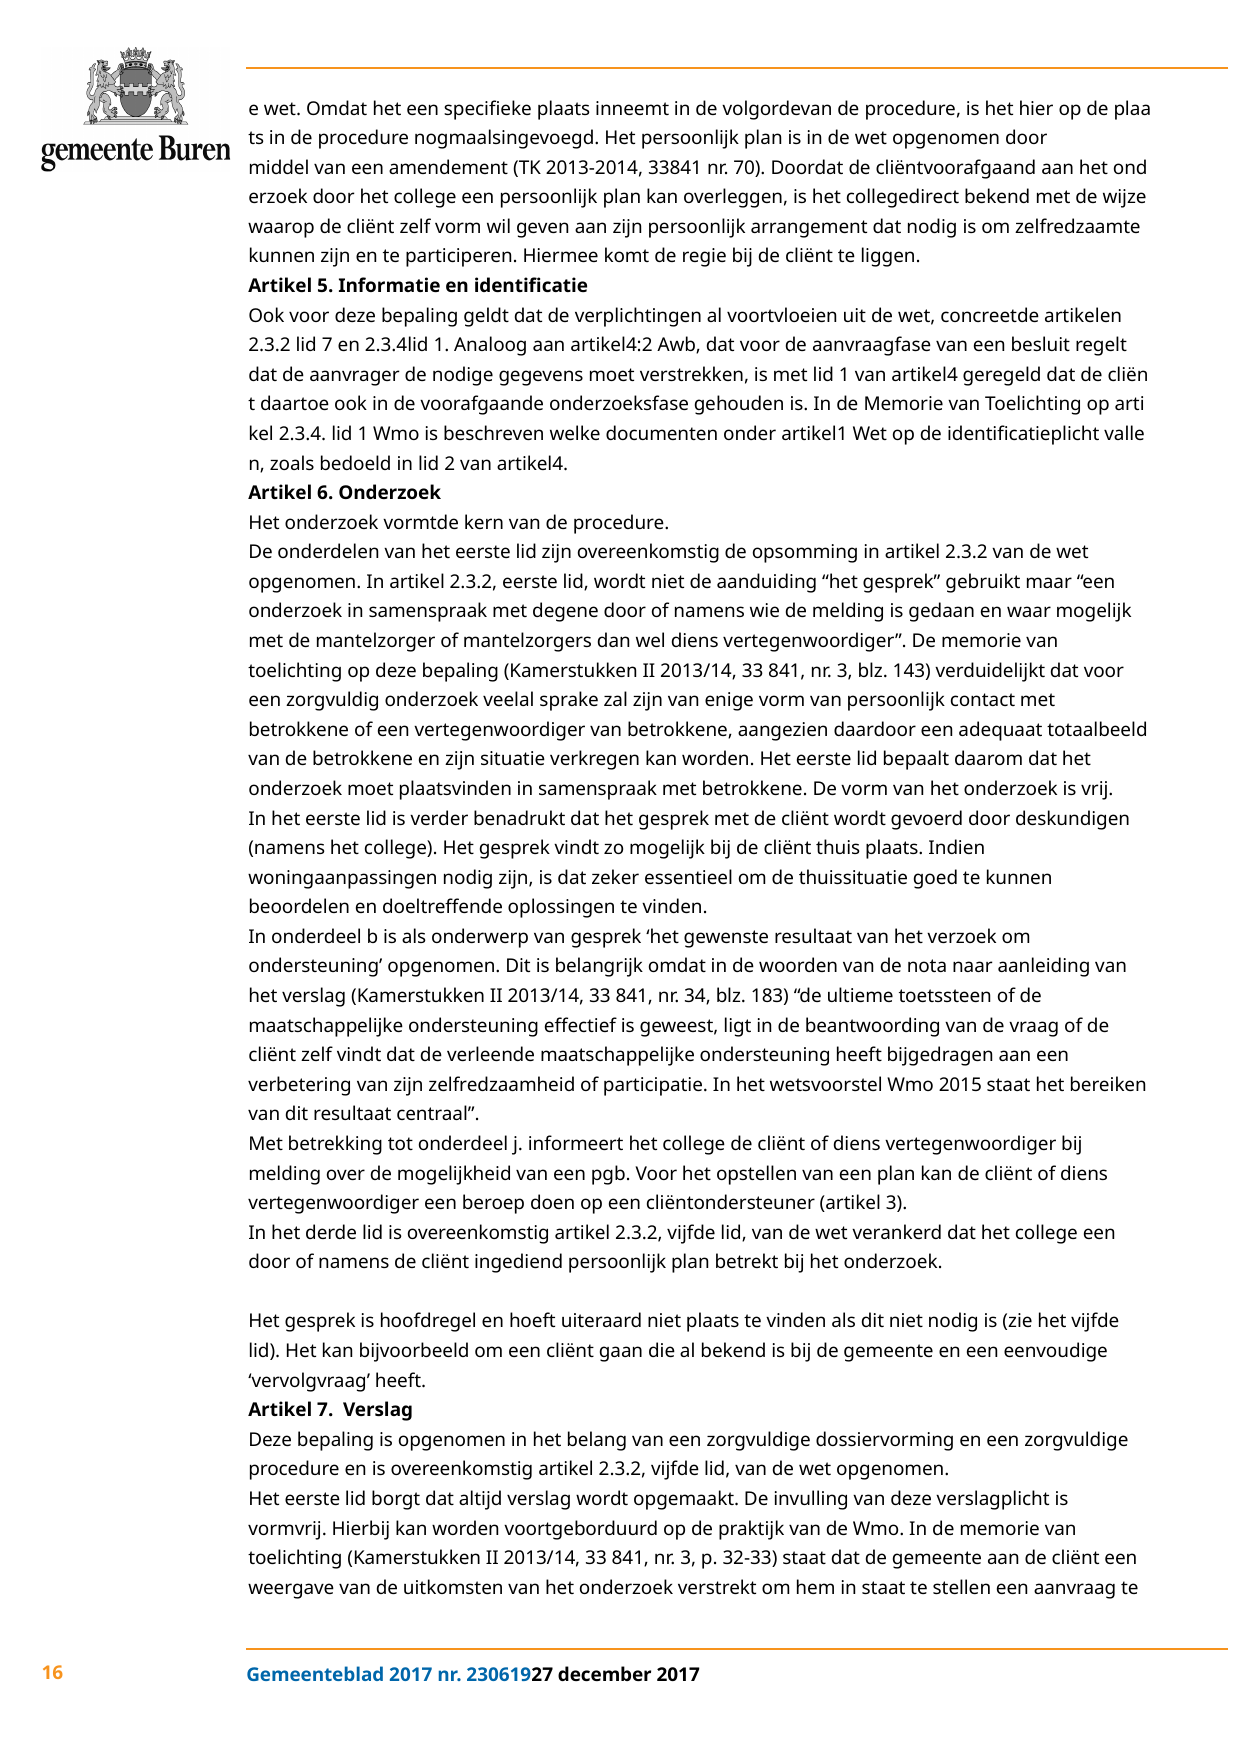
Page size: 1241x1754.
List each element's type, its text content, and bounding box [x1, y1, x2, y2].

text e wet. Omdat het een specifieke plaats inneemt in de volgordevan de procedure, is het hier op de plaats in de procedure nogmaalsingevoegd. Het persoonlijk plan is in de wet opgenomen door middel van een amendement (TK 2013‐2014, 33841 nr. 70). Doordat de cliëntvoorafgaand aan het onderzoek door het college een persoonlijk plan kan overleggen, is het collegedirect bekend met de wijze waarop de cliënt zelf vorm wil geven aan zijn persoonlijk arrangement dat nodig is om zelfredzaamte kunnen zijn en te participeren. Hiermee komt de regie bij de cliënt te liggen. [248, 95, 1152, 268]
text Ook voor deze bepaling geldt dat de verplichtingen al voortvloeien uit de wet, concreetde artikelen [248, 302, 1152, 328]
text In onderdeel b is als onderwerp van gesprek ‘het gewenste resultaat van het verzoek om ondersteuning’ opgenomen. Dit is belangrijk omdat in de woorden van de nota naar aanleiding van het verslag (Kamerstukken II 2013/14, 33 841, nr. 34, blz. 183) “de ultieme toetssteen of de maatschappelijke ondersteuning effectief is geweest, ligt in de beantwoording van de vraag of de cliënt zelf vindt dat de verleende maatschappelijke ondersteuning heeft bijgedragen aan een verbetering van zijn zelfredzaamheid of participatie. In het wetsvoorstel Wmo 2015 staat het bereiken van dit resultaat centraal”. [248, 923, 1152, 1126]
text De onderdelen van het eerste lid zijn overeenkomstig de opsomming in artikel 2.3.2 van de wet opgenomen. In artikel 2.3.2, eerste lid, wordt niet de aanduiding “het gesprek” gebruikt maar “een onderzoek in samenspraak met degene door of namens wie de melding is gedaan en waar mogelijk met de mantelzorger of mantelzorgers dan wel diens vertegenwoordiger”. De memorie van toelichting op deze bepaling (Kamerstukken II 2013/14, 33 841, nr. 3, blz. 143) verduidelijkt dat voor een zorgvuldig onderzoek veelal sprake zal zijn van enige vorm van persoonlijk contact met betrokkene of een vertegenwoordiger van betrokkene, aangezien daardoor een adequaat totaalbeeld van de betrokkene en zijn situatie verkregen kan worden. Het eerste lid bepaalt daarom dat het onderzoek moet plaatsvinden in samenspraak met betrokkene. De vorm van het onderzoek is vrij. [248, 538, 1152, 801]
text In het derde lid is overeenkomstig artikel 2.3.2, vijfde lid, van de wet verankerd dat het college een door of namens de cliënt ingediend persoonlijk plan betrekt bij het onderzoek. [248, 1219, 1152, 1274]
text Met betrekking tot onderdeel j. informeert het college de cliënt of diens vertegenwoordiger bij melding over de mogelijkheid van een pgb. Voor het opstellen van een plan kan de cliënt of diens vertegenwoordiger een beroep doen op een cliëntondersteuner (artikel 3). [248, 1130, 1152, 1215]
text Deze bepaling is opgenomen in het belang van een zorgvuldige dossiervorming en een zorgvuldige procedure en is overeenkomstig artikel 2.3.2, vijfde lid, van de wet opgenomen. [248, 1426, 1152, 1481]
text 2.3.2 lid 7 en 2.3.4lid 1. Analoog aan artikel4:2 Awb, dat voor de aanvraagfase van een besluit regelt [248, 331, 1152, 357]
text Artikel 7. Verslag [248, 1396, 1152, 1422]
text Artikel 5. Informatie en identificatie [248, 272, 1152, 298]
text Het eerste lid borgt dat altijd verslag wordt opgemaakt. De invulling van deze verslagplicht is vormvrij. Hierbij kan worden voortgeborduurd op de praktijk van de Wmo. In de memorie van toelichting (Kamerstukken II 2013/14, 33 841, nr. 3, p. 32-33) staat dat de gemeente aan de cliënt een weergave van de uitkomsten van het onderzoek verstrekt om hem in staat te stellen een aanvraag te [248, 1485, 1152, 1600]
text In het eerste lid is verder benadrukt dat het gesprek met de cliënt wordt gevoerd door deskundigen (namens het college). Het gesprek vindt zo mogelijk bij de cliënt thuis plaats. Indien woningaanpassingen nodig zijn, is dat zeker essentieel om de thuissituatie goed te kunnen beoordelen en doeltreffende oplossingen te vinden. [248, 805, 1152, 919]
text Het gesprek is hoofdregel en hoeft uiteraard niet plaats te vinden als dit niet nodig is (zie het vijfde lid). Het kan bijvoorbeeld om een cliënt gaan die al bekend is bij de gemeente en een eenvoudige ‘vervolgvraag’ heeft. [248, 1308, 1152, 1393]
text Artikel 6. Onderzoek [248, 479, 1152, 505]
picture [41, 47, 231, 172]
text Het onderzoek vormtde kern van de procedure. [248, 509, 1152, 535]
text dat de aanvrager de nodige gegevens moet verstrekken, is met lid 1 van artikel4 geregeld dat de cliënt daartoe ook in de voorafgaande onderzoeksfase gehouden is. In de Memorie van Toelichting op artikel 2.3.4. lid 1 Wmo is beschreven welke documenten onder artikel1 Wet op de identificatieplicht vallen, zoals bedoeld in lid 2 van artikel4. [248, 361, 1152, 476]
